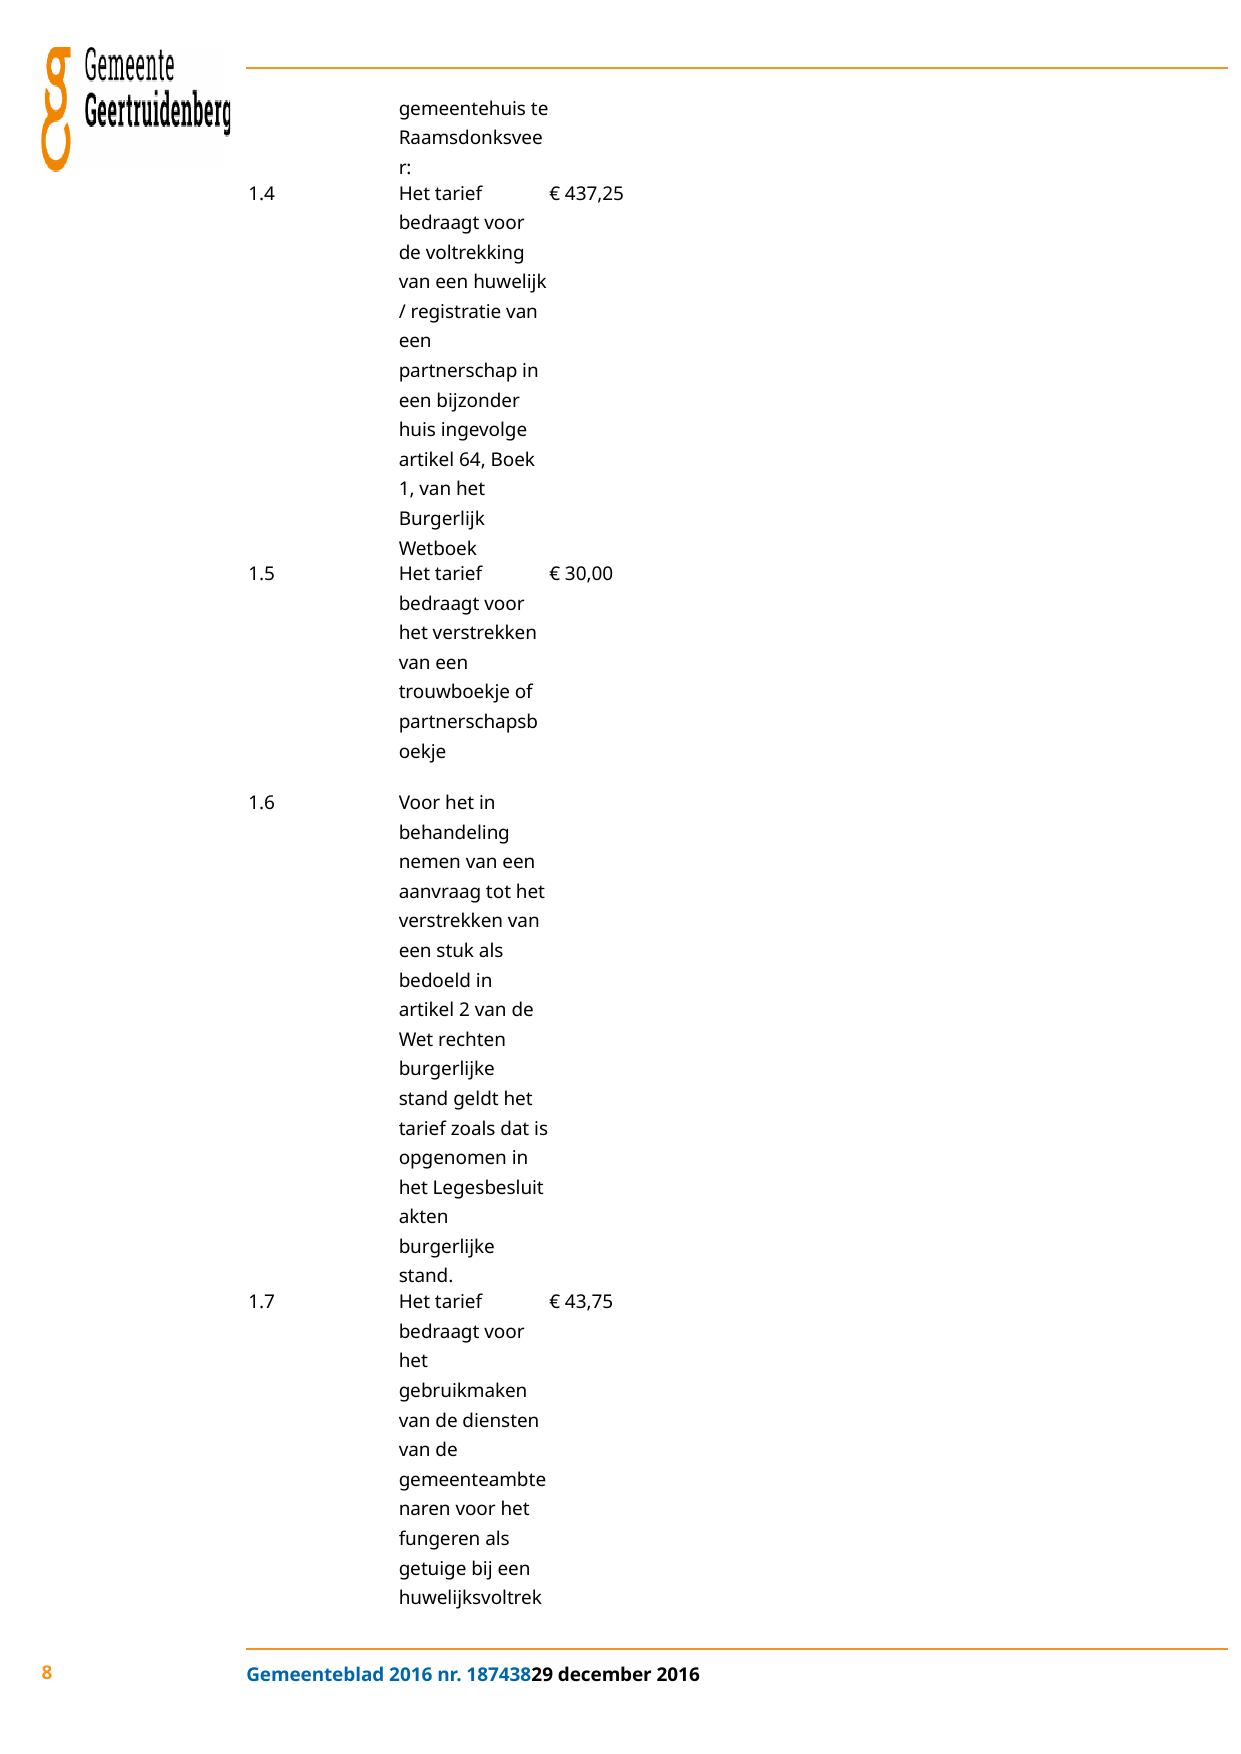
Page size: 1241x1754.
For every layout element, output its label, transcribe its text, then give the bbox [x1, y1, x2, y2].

table_cell 1.5 [248, 560, 398, 764]
table_cell € 43,75 [549, 1289, 700, 1610]
table_cell [399, 764, 549, 789]
table_cell Het tarief bedraagt voor het gebruikmaken van de diensten van de gemeenteambtenaren voor het fungeren als getuige bij een huwelijksvoltrek [399, 1289, 549, 1610]
picture [41, 47, 231, 172]
table_cell € 437,25 [549, 180, 700, 560]
table_cell € 30,00 [549, 560, 700, 764]
table_cell [248, 764, 398, 789]
table_cell 1.6 [248, 789, 398, 1288]
table_cell [549, 789, 700, 1288]
table_cell [549, 95, 700, 180]
table_cell [248, 95, 398, 180]
table_cell 1.4 [248, 180, 398, 560]
table_cell Voor het in behandeling nemen van een aanvraag tot het verstrekken van een stuk als bedoeld in artikel 2 van de Wet rechten burgerlijke stand geldt het tarief zoals dat is opgenomen in het Legesbesluit akten burgerlijke stand. [399, 789, 549, 1288]
table_cell gemeentehuis te Raamsdonksveer: [399, 95, 549, 180]
table_cell Het tarief bedraagt voor het verstrekken van een trouwboekje of partnerschapsboekje [399, 560, 549, 764]
table_cell 1.7 [248, 1289, 398, 1610]
table_cell Het tarief bedraagt voor de voltrekking van een huwelijk / registratie van een partnerschap in een bijzonder huis ingevolge artikel 64, Boek 1, van het Burgerlijk Wetboek [399, 180, 549, 560]
table_cell [549, 764, 700, 789]
